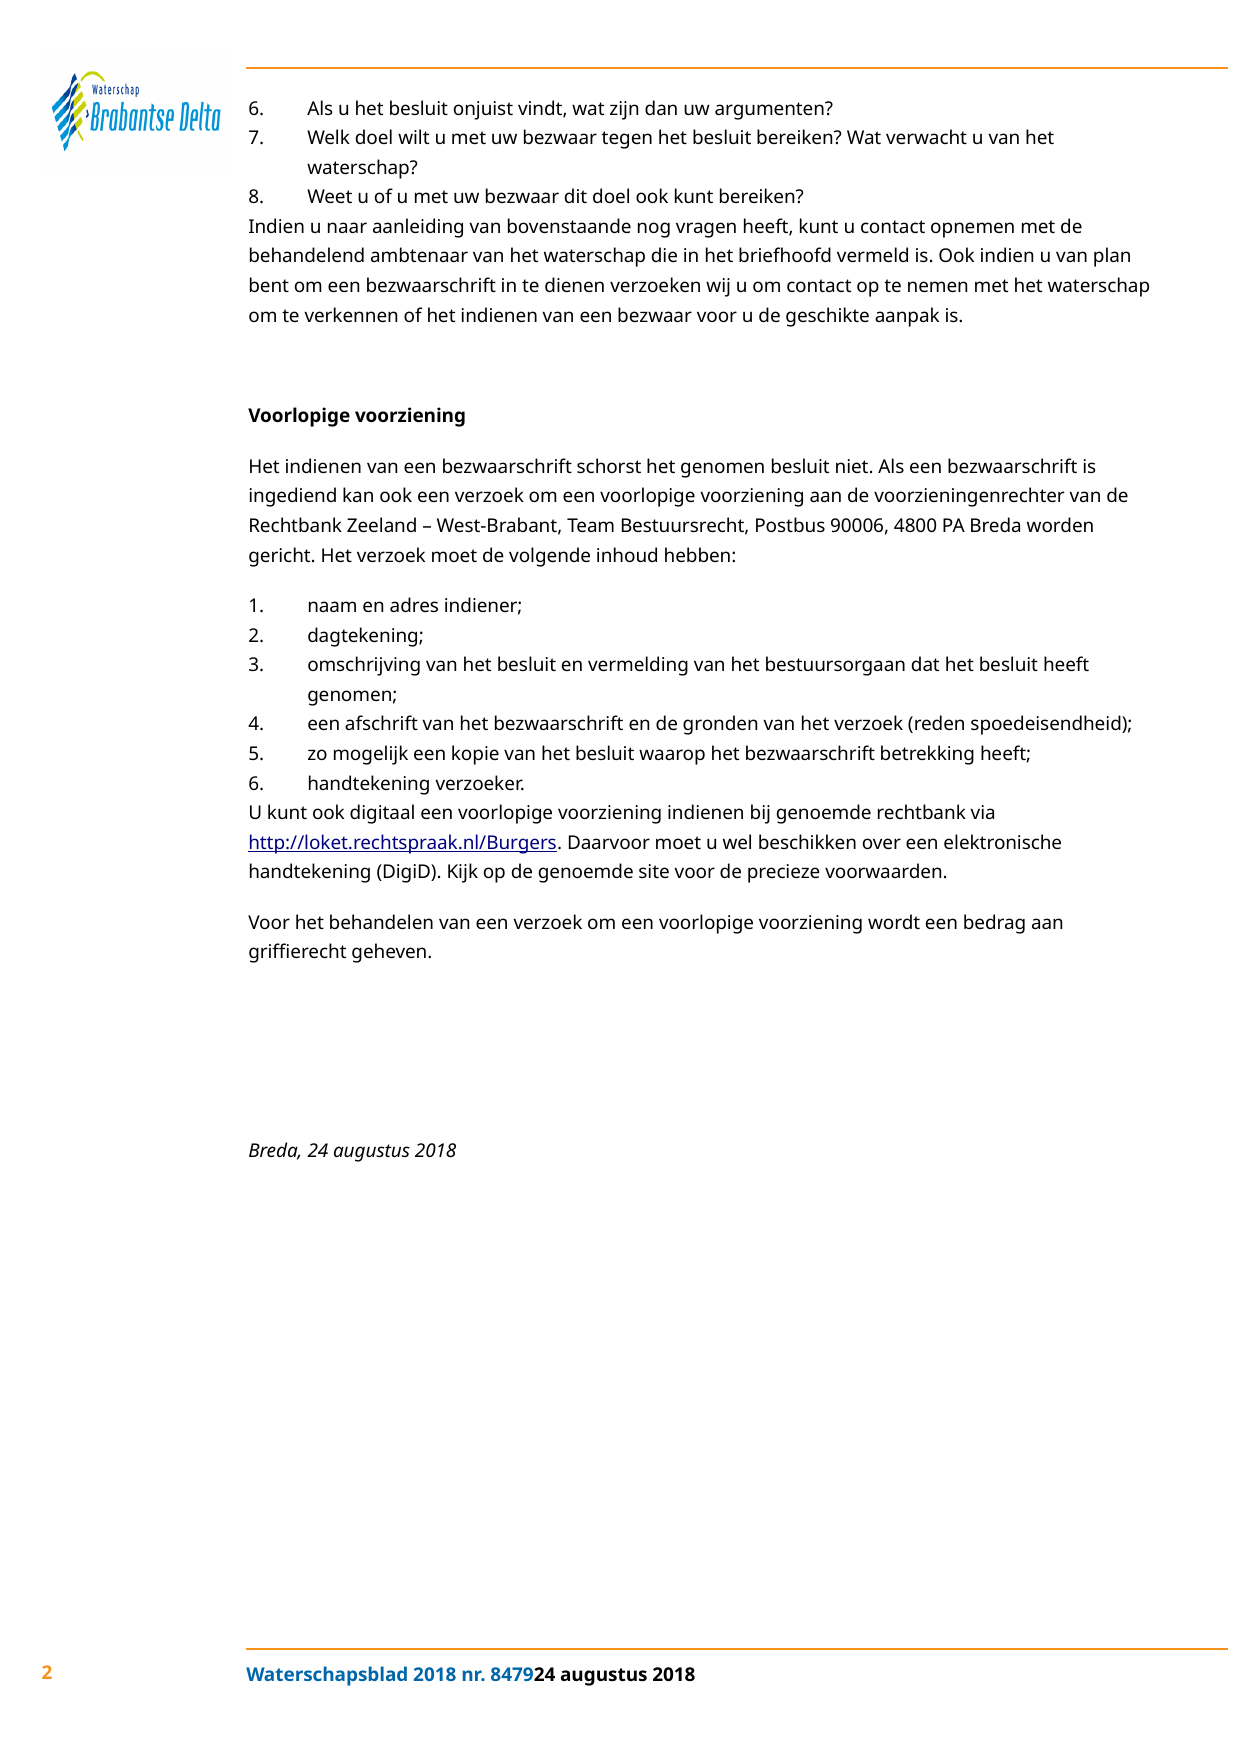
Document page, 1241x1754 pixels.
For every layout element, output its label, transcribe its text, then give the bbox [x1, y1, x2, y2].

list Welk doel wilt u met uw bezwaar tegen het besluit bereiken? Wat verwacht u van het waterschap? [248, 124, 1152, 180]
list Weet u of u met uw bezwaar dit doel ook kunt bereiken? [248, 183, 1152, 209]
list omschrijving van het besluit en vermelding van het bestuursorgaan dat het besluit heeft genomen; [248, 651, 1152, 707]
text Indien u naar aanleiding van bovenstaande nog vragen heeft, kunt u contact opnemen met de behandelend ambtenaar van het waterschap die in het briefhoofd vermeld is. Ook indien u van plan bent om een bezwaarschrift in te dienen verzoeken wij u om contact op te nemen met het waterschap om te verkennen of het indienen van een bezwaar voor u de geschikte aanpak is. [248, 213, 1152, 328]
list handtekening verzoeker. [248, 770, 1152, 796]
list een afschrift van het bezwaarschrift en de gronden van het verzoek (reden spoedeisendheid); [248, 711, 1152, 736]
list dagtekening; [248, 622, 1152, 648]
list zo mogelijk een kopie van het besluit waarop het bezwaarschrift betrekking heeft; [248, 740, 1152, 766]
picture [41, 47, 231, 172]
text Breda, 24 augustus 2018 [248, 1138, 1152, 1163]
list Als u het besluit onjuist vindt, wat zijn dan uw argumenten? [248, 95, 1152, 121]
text Voor het behandelen van een verzoek om een voorlopige voorziening wordt een bedrag aan griffierecht geheven. [248, 909, 1152, 964]
text Voorlopige voorziening [248, 403, 1152, 428]
text Het indienen van een bezwaarschrift schorst het genomen besluit niet. Als een bezwaarschrift is ingediend kan ook een verzoek om een voorlopige voorziening aan de voorzieningenrechter van de Rechtbank Zeeland – West-Brabant, Team Bestuursrecht, Postbus 90006, 4800 PA Breda worden gericht. Het verzoek moet de volgende inhoud hebben: [248, 453, 1152, 568]
text U kunt ook digitaal een voorlopige voorziening indienen bij genoemde rechtbank via http://loket.rechtspraak.nl/Burgers. Daarvoor moet u wel beschikken over een elektronische handtekening (DigiD). Kijk op de genoemde site voor de precieze voorwaarden. [248, 799, 1152, 884]
list naam en adres indiener; [248, 592, 1152, 618]
